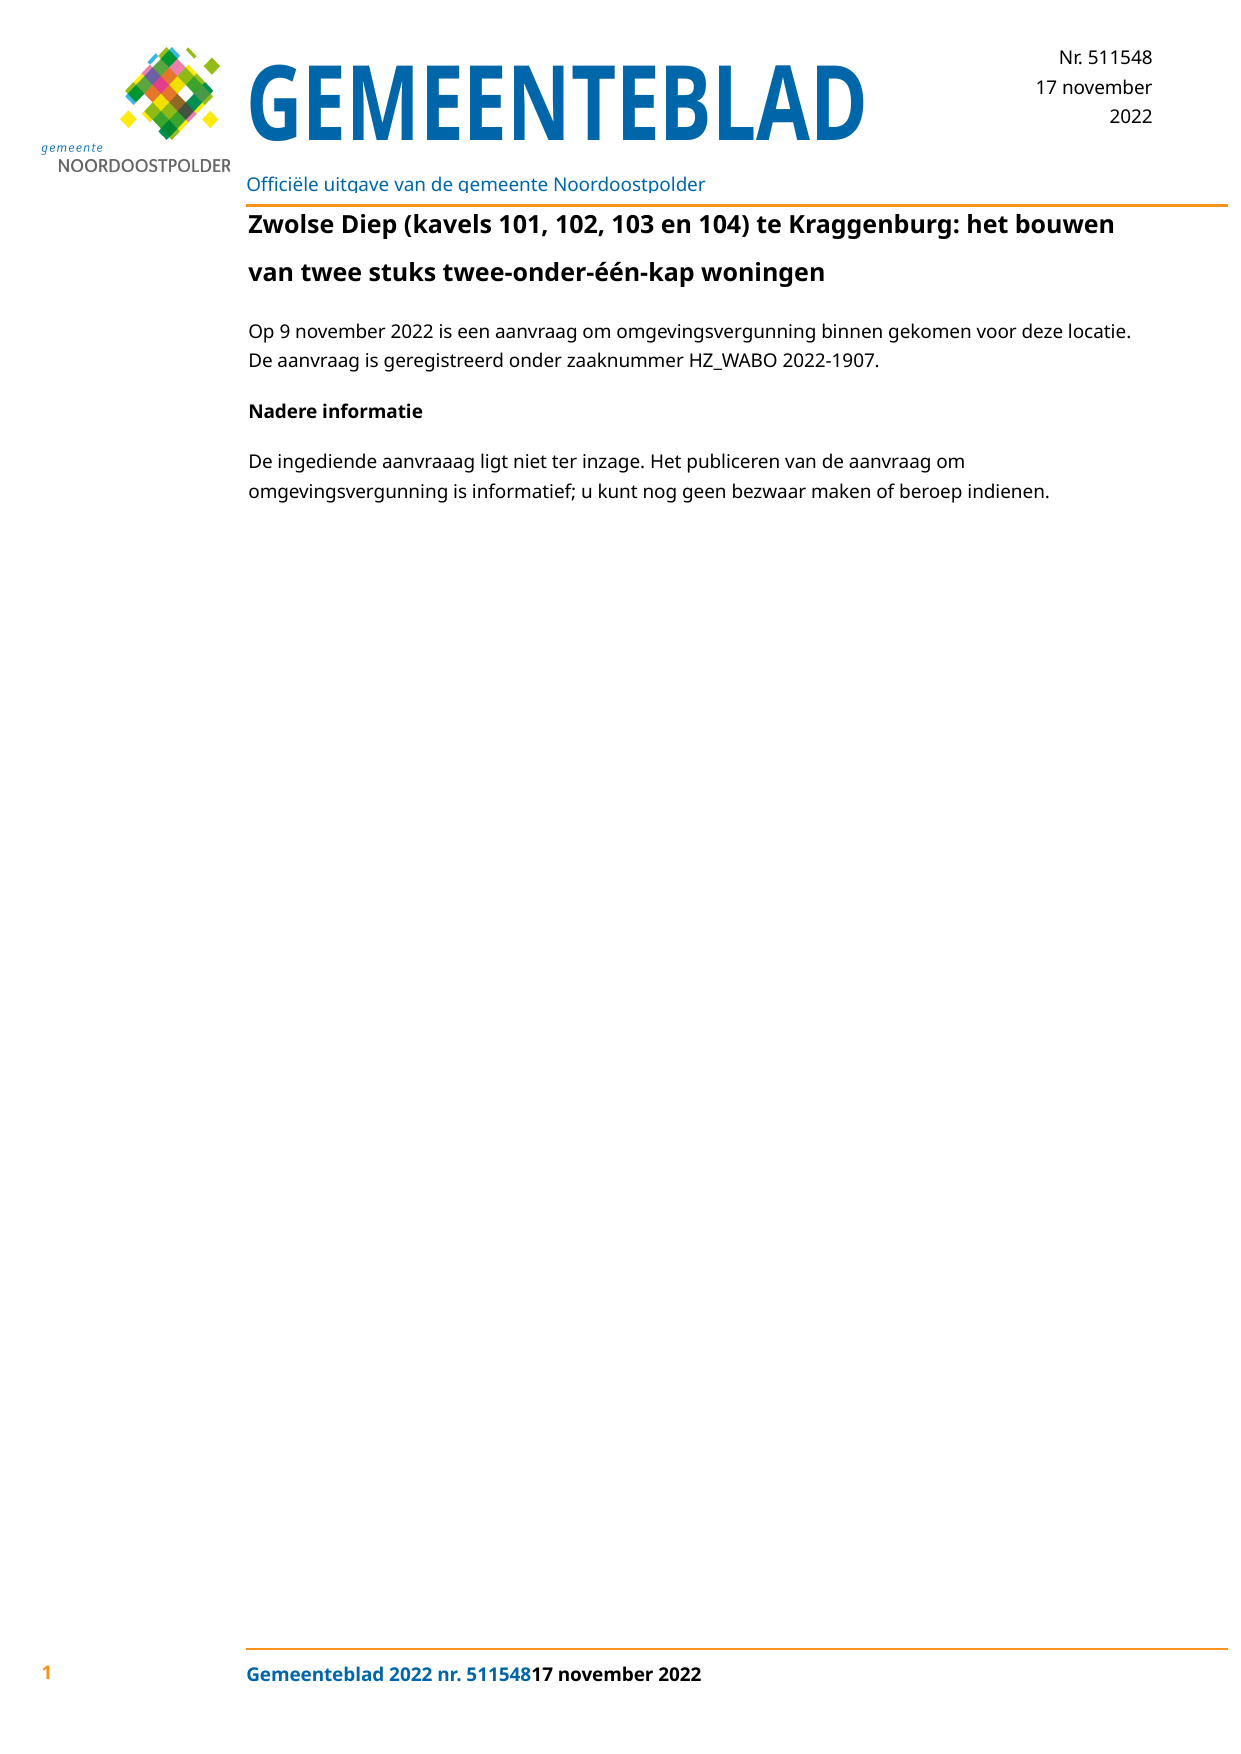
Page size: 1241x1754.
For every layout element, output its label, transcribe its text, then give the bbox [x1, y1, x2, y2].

picture [41, 47, 231, 172]
text De ingediende aanvraaag ligt niet ter inzage. Het publiceren van de aanvraag om omgevingsvergunning is informatief; u kunt nog geen bezwaar maken of beroep indienen. [248, 448, 1152, 504]
text Nadere informatie [248, 398, 1152, 424]
text Zwolse Diep (kavels 101, 102, 103 en 104) te Kraggenburg: het bouwen van twee stuks twee-onder-één-kap woningen [248, 207, 1152, 288]
text Op 9 november 2022 is een aanvraag om omgevingsvergunning binnen gekomen voor deze locatie. De aanvraag is geregistreerd onder zaaknummer HZ_WABO 2022-1907. [248, 318, 1152, 373]
